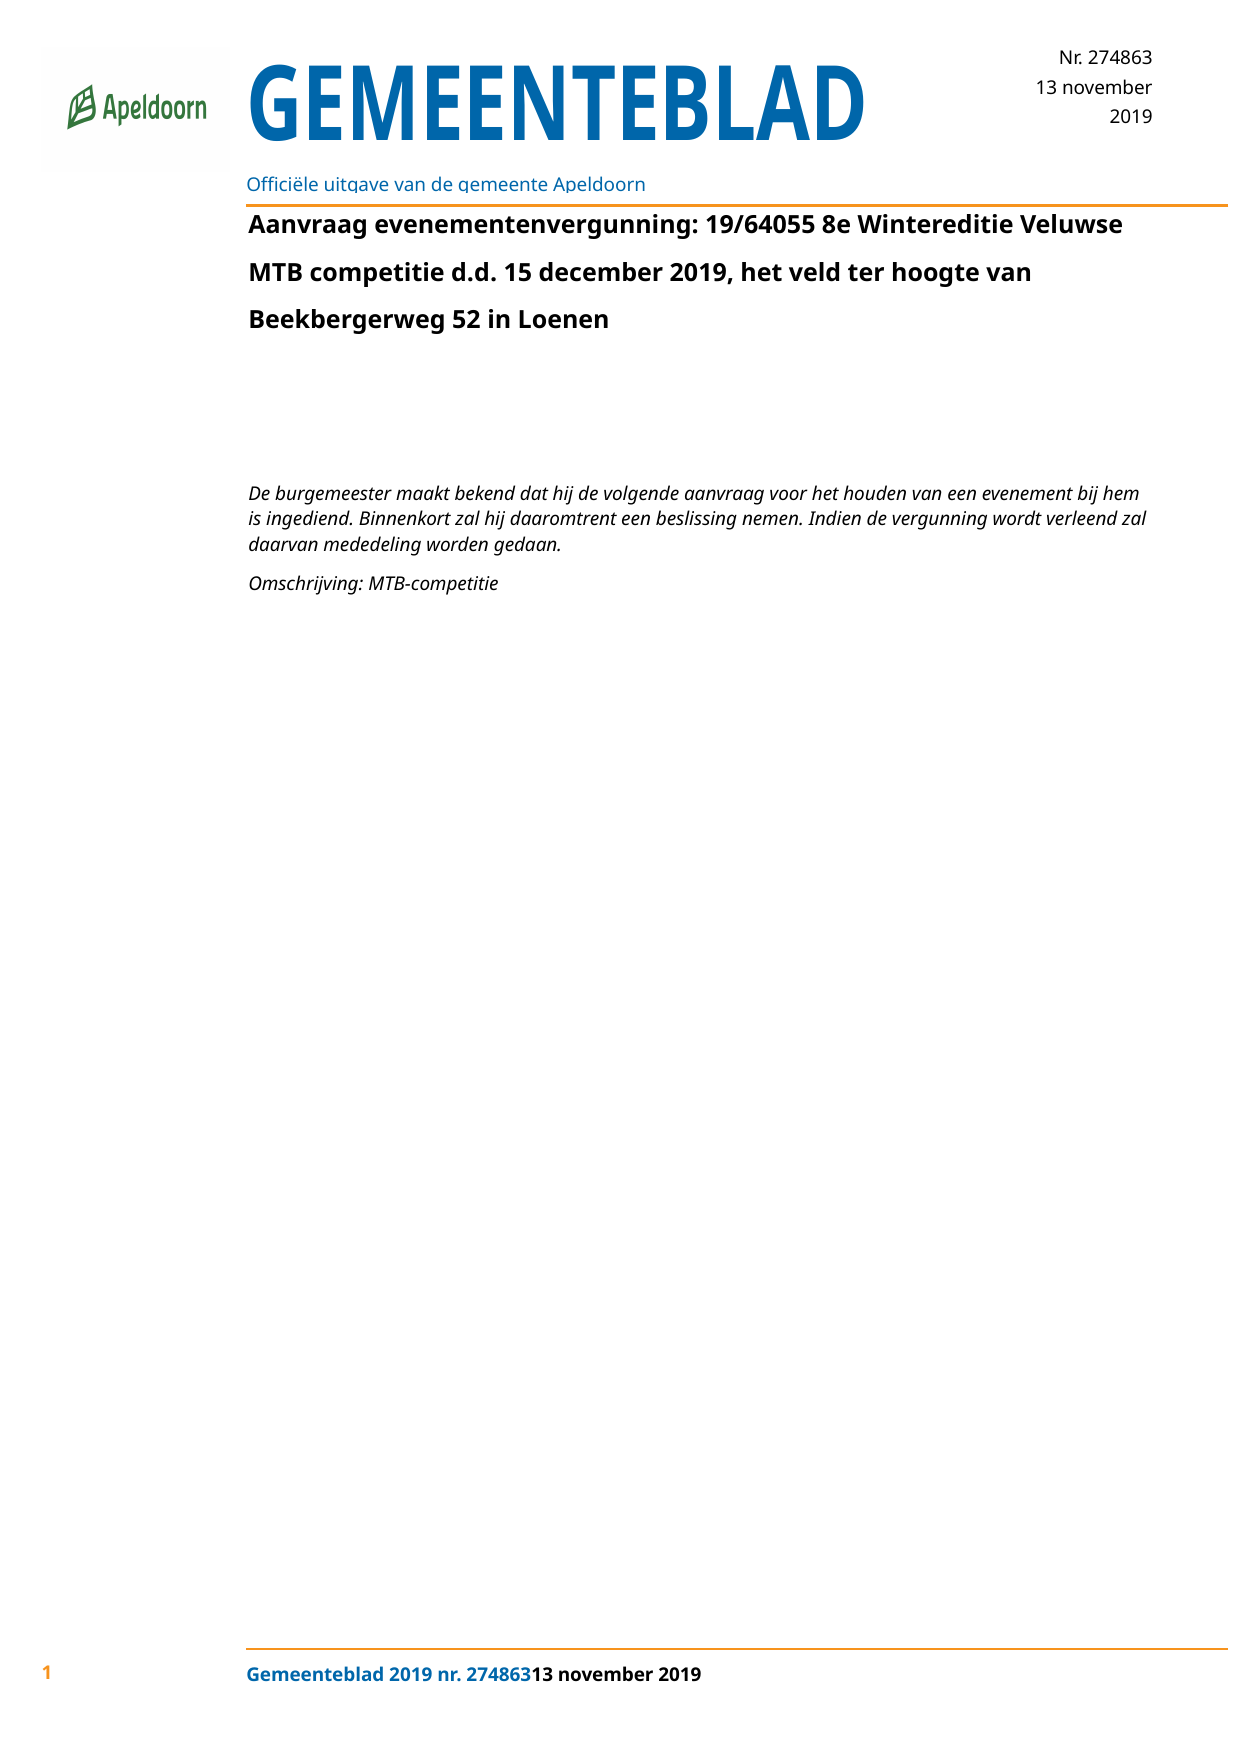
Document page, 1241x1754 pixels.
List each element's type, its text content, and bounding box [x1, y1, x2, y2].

text Omschrijving: MTB-competitie [248, 571, 1152, 596]
picture [41, 47, 231, 172]
text Aanvraag evenementenvergunning: 19/64055 8e Wintereditie Veluwse MTB competitie d.d. 15 december 2019, het veld ter hoogte van Beekbergerweg 52 in Loenen [248, 207, 1152, 336]
text De burgemeester maakt bekend dat hij de volgende aanvraag voor het houden van een evenement bij hem is ingediend. Binnenkort zal hij daaromtrent een beslissing nemen. Indien de vergunning wordt verleend zal daarvan mededeling worden gedaan. [248, 480, 1152, 557]
